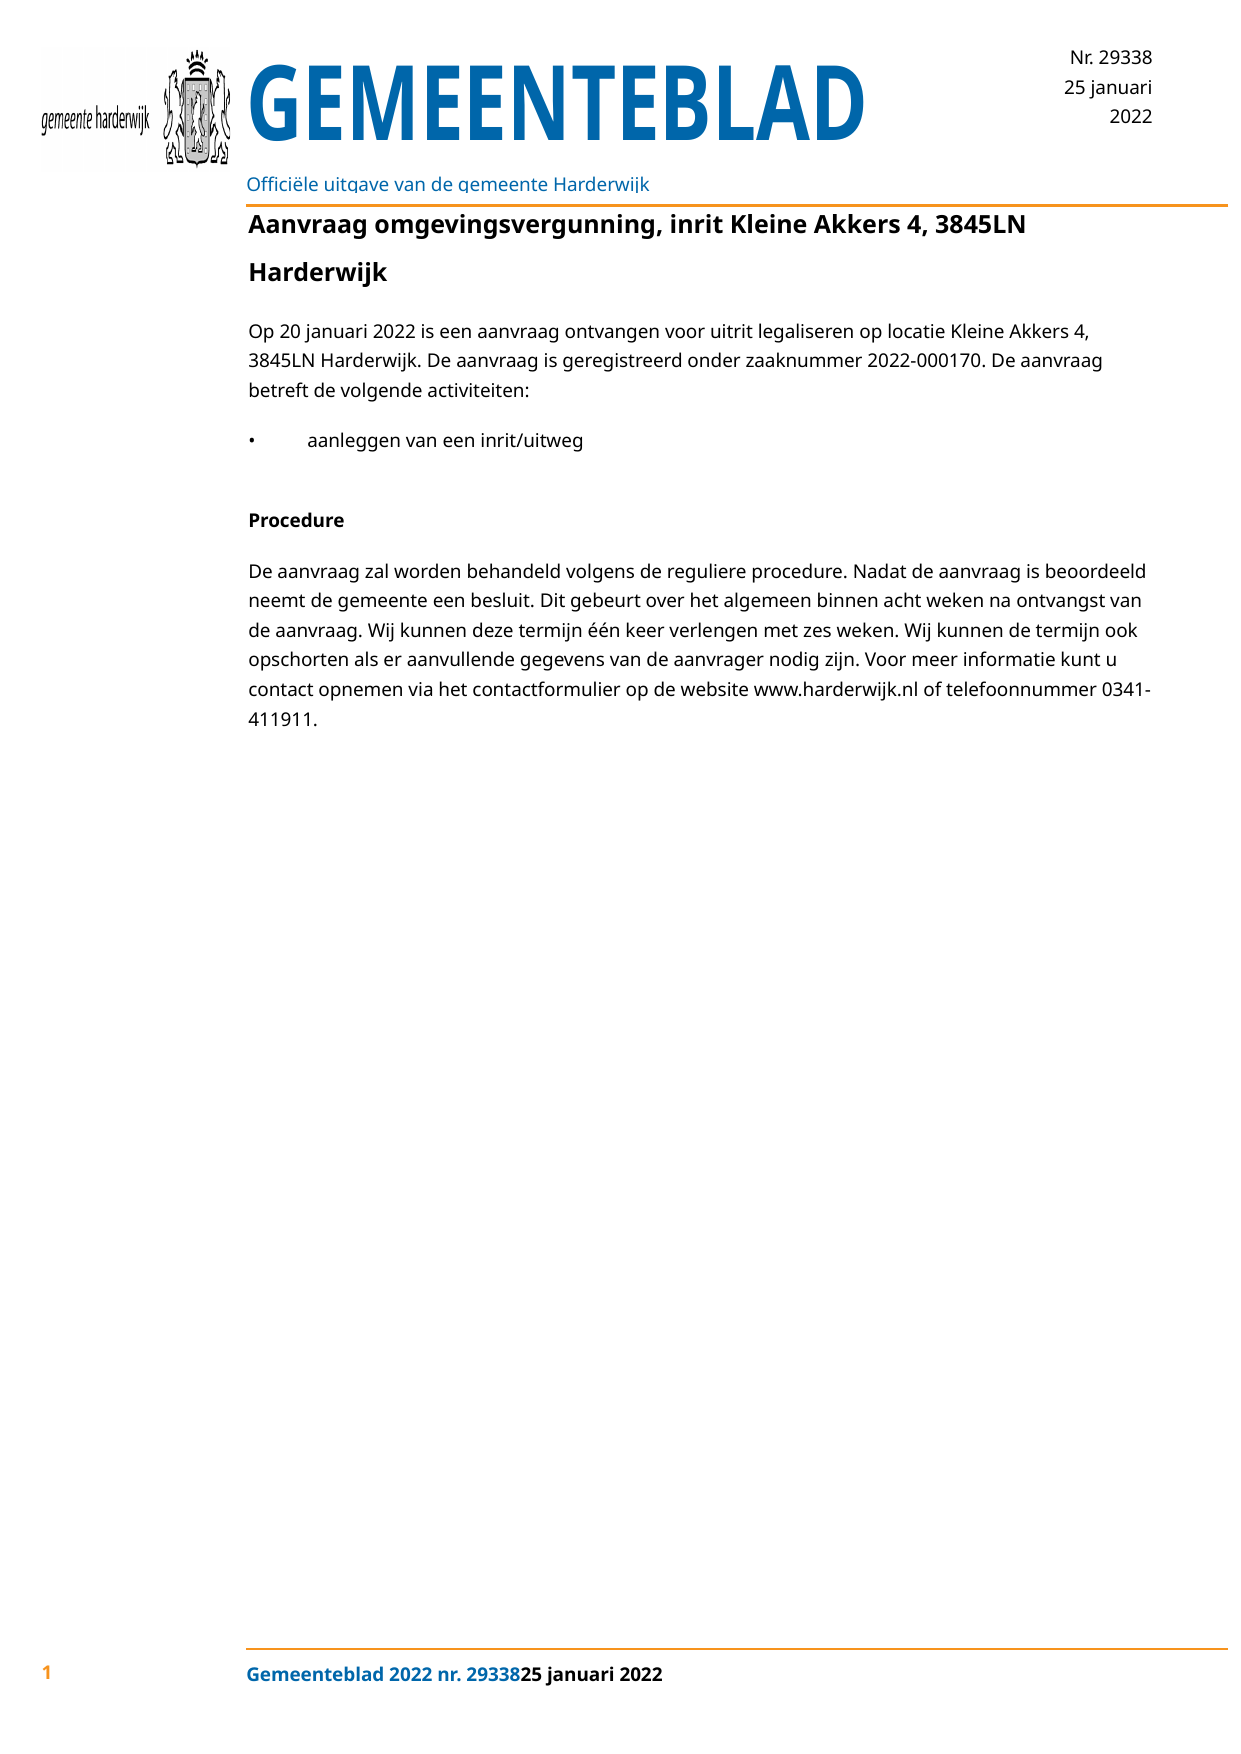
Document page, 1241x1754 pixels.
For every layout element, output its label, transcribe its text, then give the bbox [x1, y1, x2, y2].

list aanleggen van een inrit/uitweg [248, 427, 1152, 453]
text Aanvraag omgevingsvergunning, inrit Kleine Akkers 4, 3845LN Harderwijk [248, 207, 1152, 288]
picture [41, 47, 231, 172]
text De aanvraag zal worden behandeld volgens de reguliere procedure. Nadat de aanvraag is beoordeeld neemt de gemeente een besluit. Dit gebeurt over het algemeen binnen acht weken na ontvangst van de aanvraag. Wij kunnen deze termijn één keer verlengen met zes weken. Wij kunnen de termijn ook opschorten als er aanvullende gegevens van de aanvrager nodig zijn. Voor meer informatie kunt u contact opnemen via het contactformulier op de website www.harderwijk.nl of telefoonnummer 0341-411911. [248, 558, 1152, 732]
text Op 20 januari 2022 is een aanvraag ontvangen voor uitrit legaliseren op locatie Kleine Akkers 4, 3845LN Harderwijk. De aanvraag is geregistreerd onder zaaknummer 2022-000170. De aanvraag betreft de volgende activiteiten: [248, 318, 1152, 403]
text Procedure [248, 507, 1152, 533]
